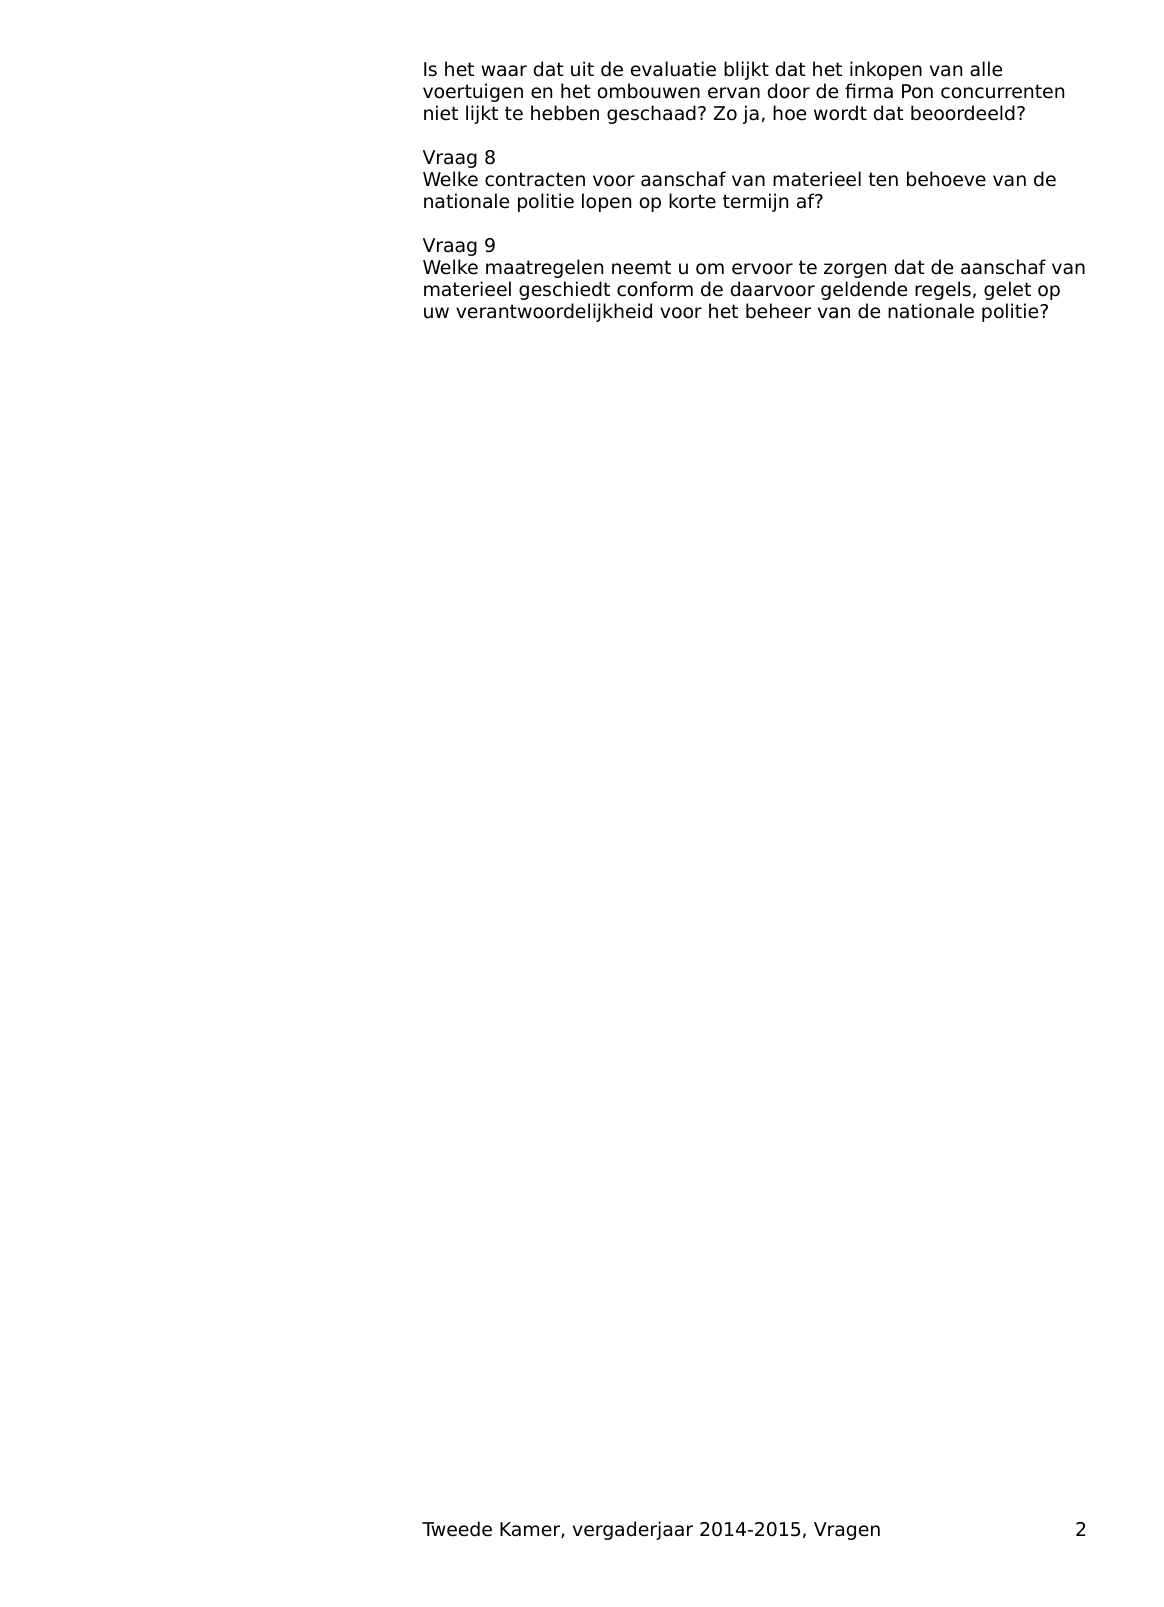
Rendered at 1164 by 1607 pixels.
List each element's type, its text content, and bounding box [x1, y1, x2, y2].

text Welke contracten voor aanschaf van materieel ten behoeve van de nationale politie lopen op korte termijn af? [422, 169, 1087, 213]
text Is het waar dat uit de evaluatie blijkt dat het inkopen van alle voertuigen en het ombouwen ervan door de firma Pon concurrenten niet lijkt te hebben geschaad? Zo ja, hoe wordt dat beoordeeld? [422, 59, 1087, 125]
text Welke maatregelen neemt u om ervoor te zorgen dat de aanschaf van materieel geschiedt conform de daarvoor geldende regels, gelet op uw verantwoordelijkheid voor het beheer van de nationale politie? [422, 257, 1087, 323]
text Vraag 9 [422, 235, 1087, 257]
text Vraag 8 [422, 147, 1087, 169]
